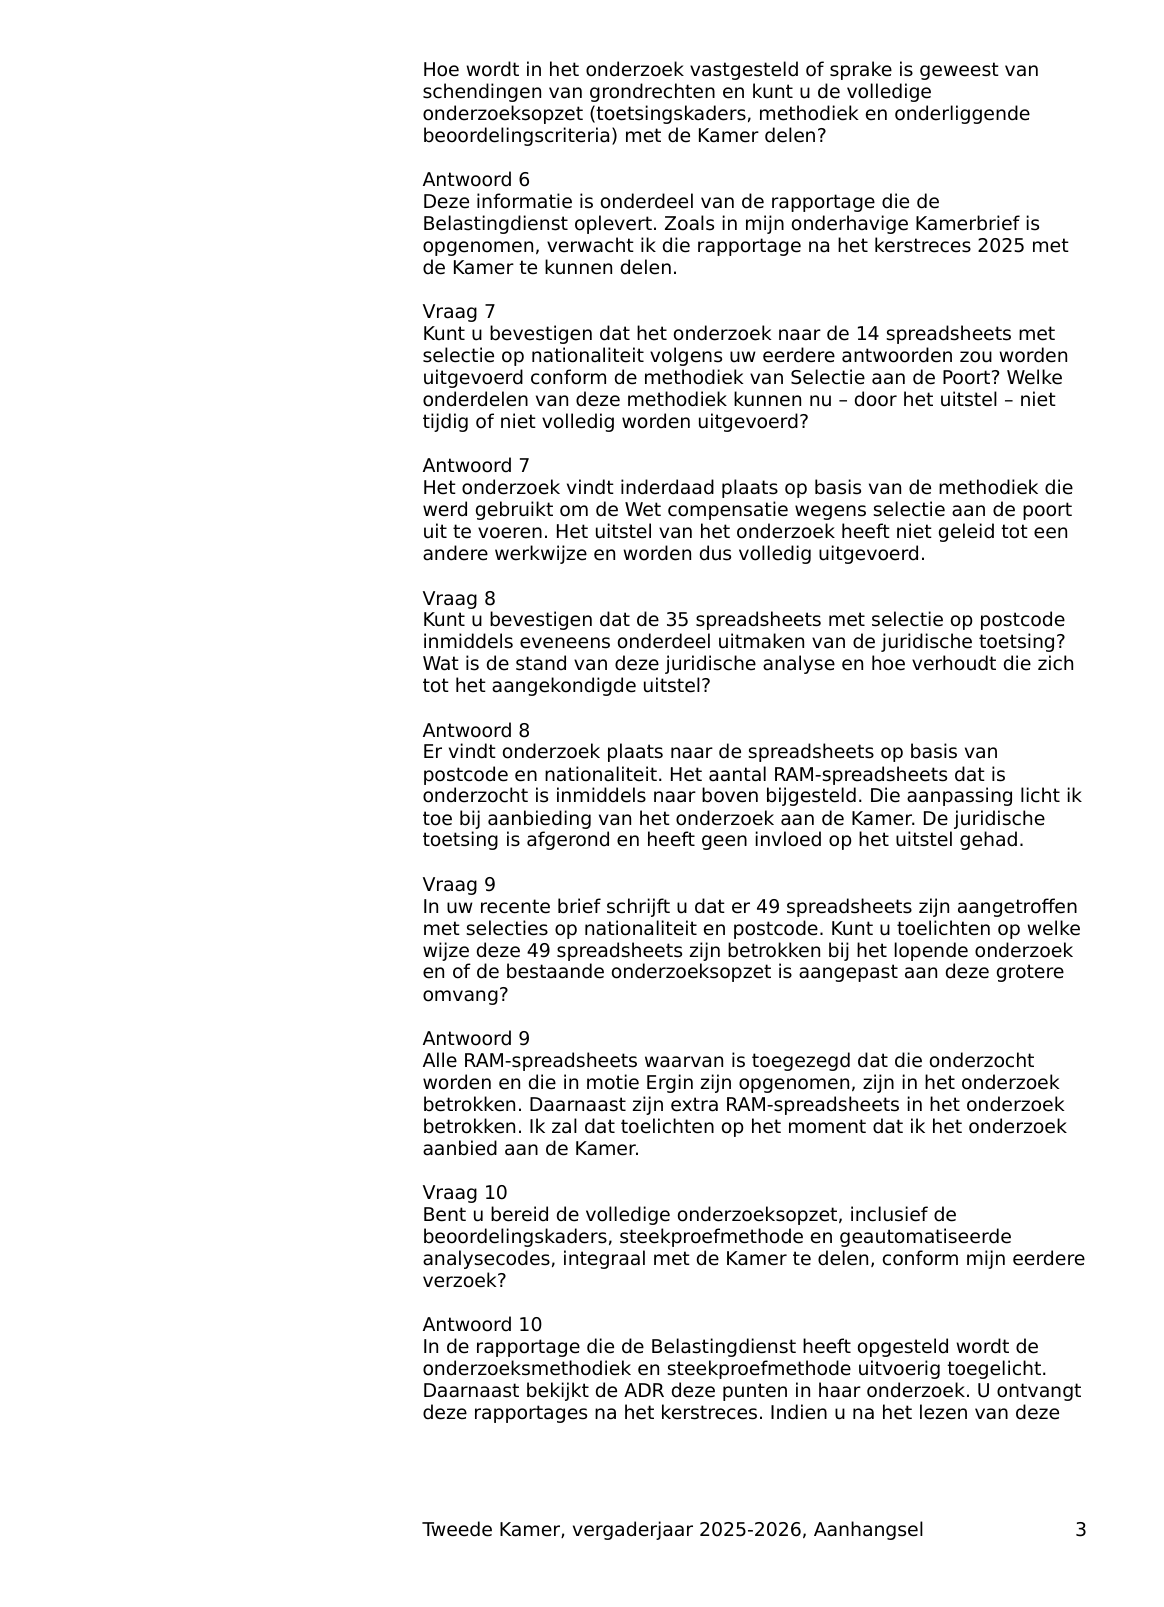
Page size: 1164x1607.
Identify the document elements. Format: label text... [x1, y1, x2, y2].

text Vraag 8 [422, 587, 1087, 609]
text Vraag 9 [422, 873, 1087, 896]
text Kunt u bevestigen dat de 35 spreadsheets met selectie op postcode inmiddels eveneens onderdeel uitmaken van de juridische toetsing? Wat is de stand van deze juridische analyse en hoe verhoudt die zich tot het aangekondigde uitstel? [422, 609, 1087, 697]
text Antwoord 7 [422, 455, 1087, 477]
text Het onderzoek vindt inderdaad plaats op basis van de methodiek die werd gebruikt om de Wet compensatie wegens selectie aan de poort uit te voeren. Het uitstel van het onderzoek heeft niet geleid tot een andere werkwijze en worden dus volledig uitgevoerd. [422, 477, 1087, 565]
text Kunt u bevestigen dat het onderzoek naar de 14 spreadsheets met selectie op nationaliteit volgens uw eerdere antwoorden zou worden uitgevoerd conform de methodiek van Selectie aan de Poort? Welke onderdelen van deze methodiek kunnen nu – door het uitstel – niet tijdig of niet volledig worden uitgevoerd? [422, 323, 1087, 433]
text Antwoord 8 [422, 719, 1087, 741]
text Bent u bereid de volledige onderzoeksopzet, inclusief de beoordelingskaders, steekproefmethode en geautomatiseerde analysecodes, integraal met de Kamer te delen, conform mijn eerdere verzoek? [422, 1204, 1087, 1292]
text Vraag 10 [422, 1182, 1087, 1204]
text Deze informatie is onderdeel van de rapportage die de Belastingdienst oplevert. Zoals in mijn onderhavige Kamerbrief is opgenomen, verwacht ik die rapportage na het kerstreces 2025 met de Kamer te kunnen delen. [422, 191, 1087, 279]
text Antwoord 9 [422, 1028, 1087, 1049]
text Antwoord 10 [422, 1314, 1087, 1336]
text Alle RAM-spreadsheets waarvan is toegezegd dat die onderzocht worden en die in motie Ergin zijn opgenomen, zijn in het onderzoek betrokken. Daarnaast zijn extra RAM-spreadsheets in het onderzoek betrokken. Ik zal dat toelichten op het moment dat ik het onderzoek aanbied aan de Kamer. [422, 1049, 1087, 1159]
text In uw recente brief schrijft u dat er 49 spreadsheets zijn aangetroffen met selecties op nationaliteit en postcode. Kunt u toelichten op welke wijze deze 49 spreadsheets zijn betrokken bij het lopende onderzoek en of de bestaande onderzoeksopzet is aangepast aan deze grotere omvang? [422, 896, 1087, 1005]
text Hoe wordt in het onderzoek vastgesteld of sprake is geweest van schendingen van grondrechten en kunt u de volledige onderzoeksopzet (toetsingskaders, methodiek en onderliggende beoordelingscriteria) met de Kamer delen? [422, 59, 1087, 147]
text In de rapportage die de Belastingdienst heeft opgesteld wordt de onderzoeksmethodiek en steekproefmethode uitvoerig toegelicht. Daarnaast bekijkt de ADR deze punten in haar onderzoek. U ontvangt deze rapportages na het kerstreces. Indien u na het lezen van deze [422, 1336, 1087, 1424]
text Er vindt onderzoek plaats naar de spreadsheets op basis van postcode en nationaliteit. Het aantal RAM-spreadsheets dat is onderzocht is inmiddels naar boven bijgesteld. Die aanpassing licht ik toe bij aanbieding van het onderzoek aan de Kamer. De juridische toetsing is afgerond en heeft geen invloed op het uitstel gehad. [422, 741, 1087, 851]
text Antwoord 6 [422, 169, 1087, 191]
text Vraag 7 [422, 301, 1087, 323]
